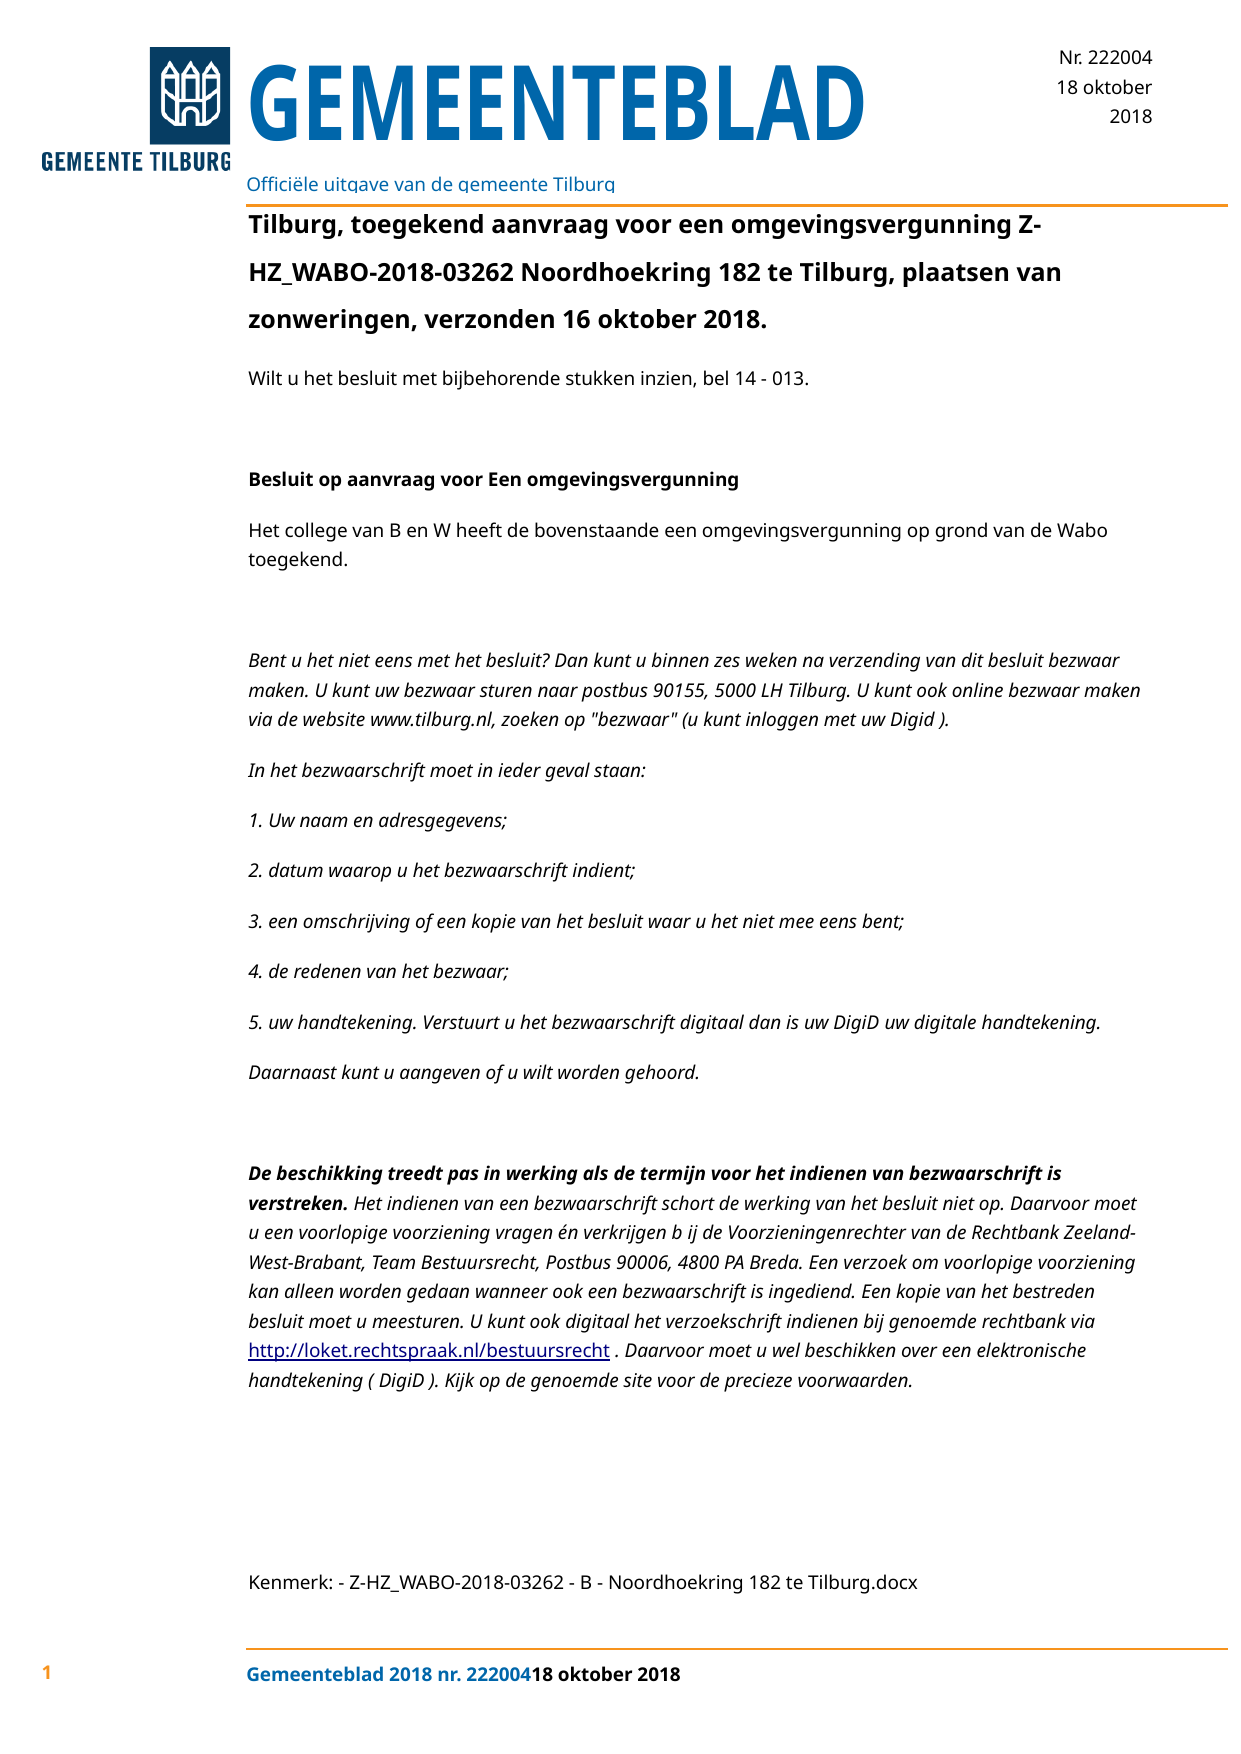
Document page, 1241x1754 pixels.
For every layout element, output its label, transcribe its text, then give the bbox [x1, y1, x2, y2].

text Daarnaast kunt u aangeven of u wilt worden gehoord. [248, 1059, 1152, 1085]
picture [41, 47, 231, 172]
text Het college van B en W heeft de bovenstaande een omgevingsvergunning op grond van de Wabo toegekend. [248, 517, 1152, 572]
text 5. uw handtekening. Verstuurt u het bezwaarschrift digitaal dan is uw DigiD uw digitale handtekening. [248, 1009, 1152, 1034]
text 3. een omschrijving of een kopie van het besluit waar u het niet mee eens bent; [248, 908, 1152, 934]
text Besluit op aanvraag voor Een omgevingsvergunning [248, 466, 1152, 492]
text Tilburg, toegekend aanvraag voor een omgevingsvergunning Z-HZ_WABO-2018-03262 Noordhoekring 182 te Tilburg, plaatsen van zonweringen, verzonden 16 oktober 2018. [248, 207, 1152, 336]
text In het bezwaarschrift moet in ieder geval staan: [248, 757, 1152, 782]
text 1. Uw naam en adresgegevens; [248, 807, 1152, 833]
text Kenmerk: - Z-HZ_WABO-2018-03262 - B - Noordhoekring 182 te Tilburg.docx [248, 1569, 1152, 1594]
text 4. de redenen van het bezwaar; [248, 958, 1152, 984]
text Wilt u het besluit met bijbehorende stukken inzien, bel 14 - 013. [248, 366, 1152, 391]
text Bent u het niet eens met het besluit? Dan kunt u binnen zes weken na verzending van dit besluit bezwaar maken. U kunt uw bezwaar sturen naar postbus 90155, 5000 LH Tilburg. U kunt ook online bezwaar maken via de website www.tilburg.nl, zoeken op "bezwaar" (u kunt inloggen met uw Digid ). [248, 647, 1152, 732]
text 2. datum waarop u het bezwaarschrift indient; [248, 858, 1152, 883]
text De beschikking treedt pas in werking als de termijn voor het indienen van bezwaarschrift is verstreken. Het indienen van een bezwaarschrift schort de werking van het besluit niet op. Daarvoor moet u een voorlopige voorziening vragen én verkrijgen b ij de Voorzieningenrechter van de Rechtbank Zeeland-West-Brabant, Team Bestuursrecht, Postbus 90006, 4800 PA Breda. Een verzoek om voorlopige voorziening kan alleen worden gedaan wanneer ook een bezwaarschrift is ingediend. Een kopie van het bestreden besluit moet u meesturen. U kunt ook digitaal het verzoekschrift indienen bij genoemde rechtbank via http://loket.rechtspraak.nl/bestuursrecht . Daarvoor moet u wel beschikken over een elektronische handtekening ( DigiD ). Kijk op de genoemde site voor de precieze voorwaarden. [248, 1160, 1152, 1393]
